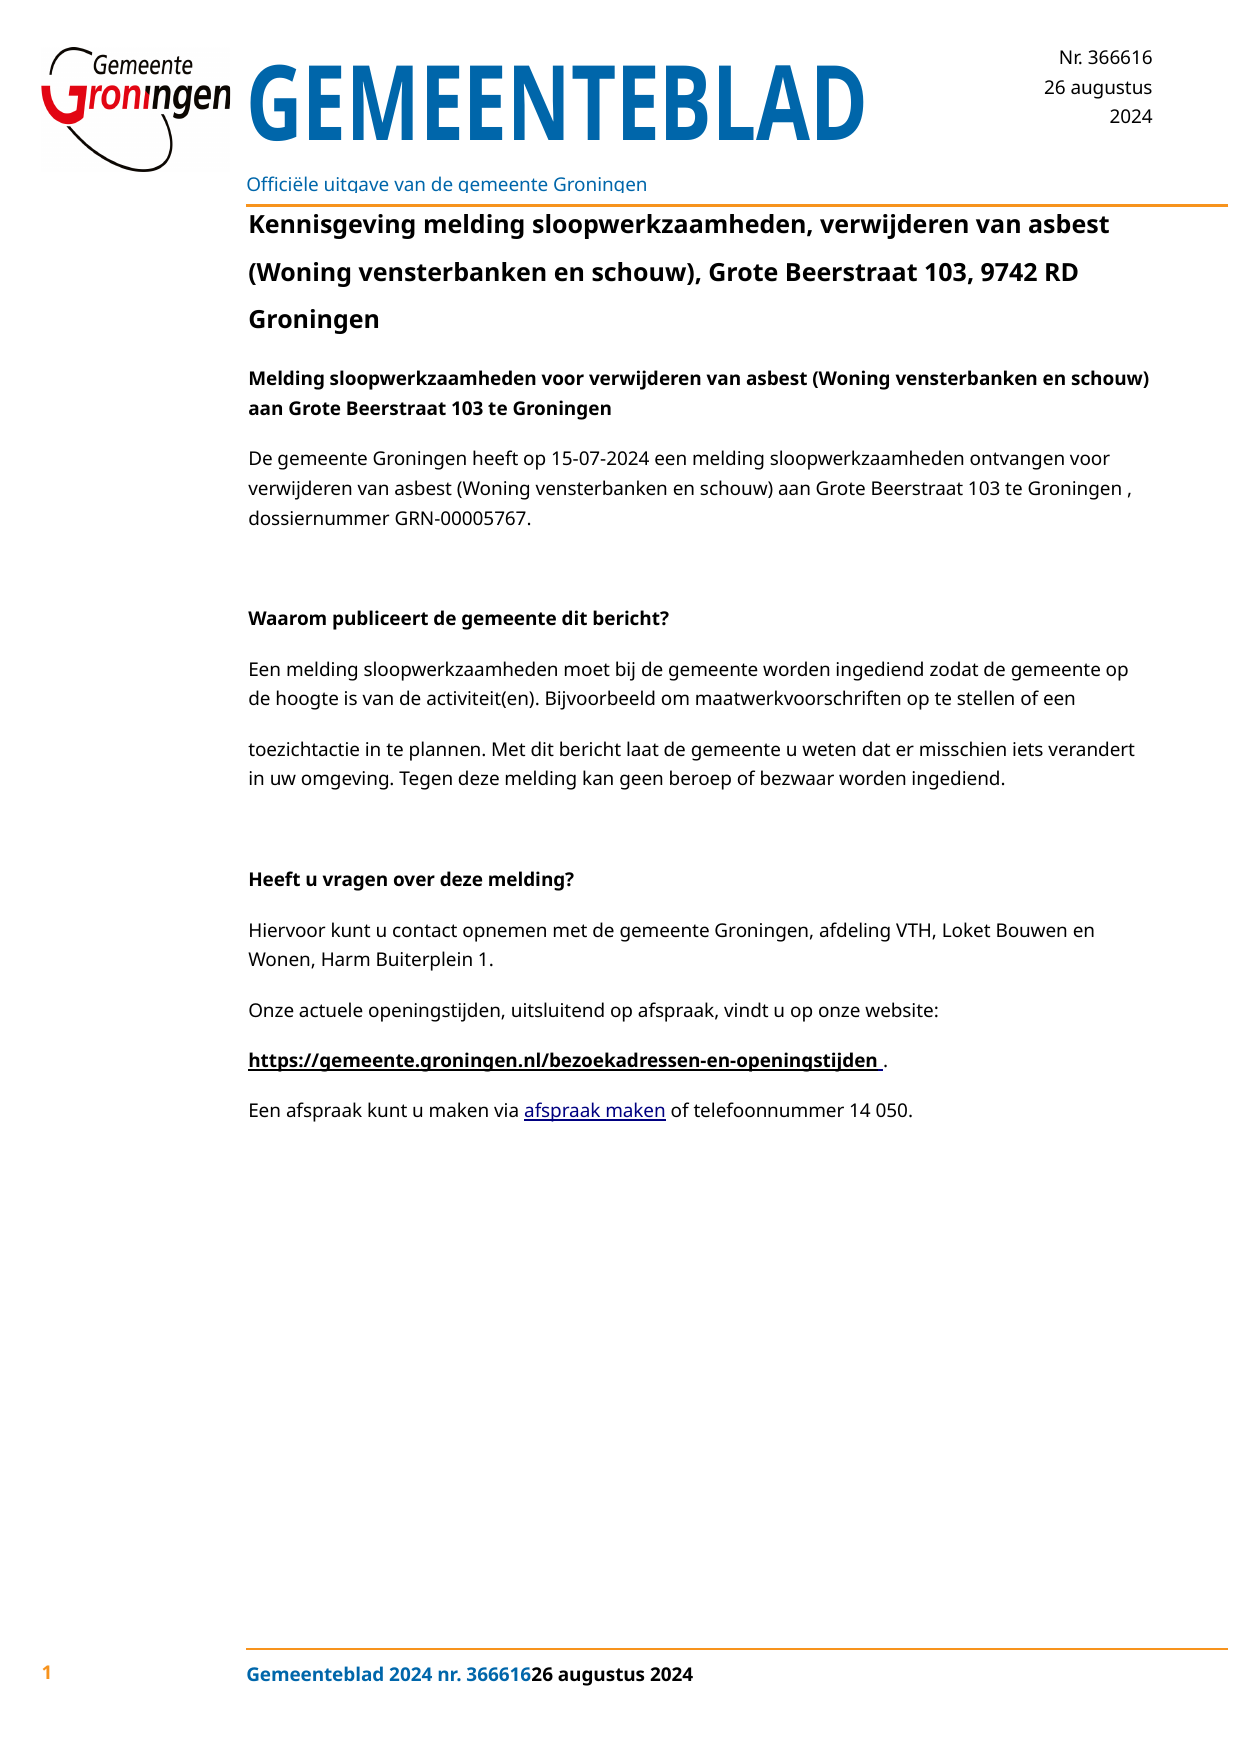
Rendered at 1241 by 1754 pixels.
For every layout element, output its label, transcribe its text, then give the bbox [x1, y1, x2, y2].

picture [41, 47, 231, 172]
text Een melding sloopwerkzaamheden moet bij de gemeente worden ingediend zodat de gemeente op de hoogte is van de activiteit(en). Bijvoorbeeld om maatwerkvoorschriften op te stellen of een [248, 656, 1152, 711]
text Waarom publiceert de gemeente dit bericht? [248, 606, 1152, 631]
text De gemeente Groningen heeft op 15-07-2024 een melding sloopwerkzaamheden ontvangen voor verwijderen van asbest (Woning vensterbanken en schouw) aan Grote Beerstraat 103 te Groningen , dossiernummer GRN-00005767. [248, 446, 1152, 530]
text Hiervoor kunt u contact opnemen met de gemeente Groningen, afdeling VTH, Loket Bouwen en Wonen, Harm Buiterplein 1. [248, 917, 1152, 972]
text https://gemeente.groningen.nl/bezoekadressen-en-openingstijden . [248, 1047, 1152, 1073]
text Kennisgeving melding sloopwerkzaamheden, verwijderen van asbest (Woning vensterbanken en schouw), Grote Beerstraat 103, 9742 RD Groningen [248, 207, 1152, 336]
text Heeft u vragen over deze melding? [248, 866, 1152, 892]
text Melding sloopwerkzaamheden voor verwijderen van asbest (Woning vensterbanken en schouw) aan Grote Beerstraat 103 te Groningen [248, 366, 1152, 421]
text Onze actuele openingstijden, uitsluitend op afspraak, vindt u op onze website: [248, 997, 1152, 1022]
text Een afspraak kunt u maken via afspraak maken of telefoonnummer 14 050. [248, 1098, 1152, 1123]
text toezichtactie in te plannen. Met dit bericht laat de gemeente u weten dat er misschien iets verandert in uw omgeving. Tegen deze melding kan geen beroep of bezwaar worden ingediend. [248, 736, 1152, 791]
